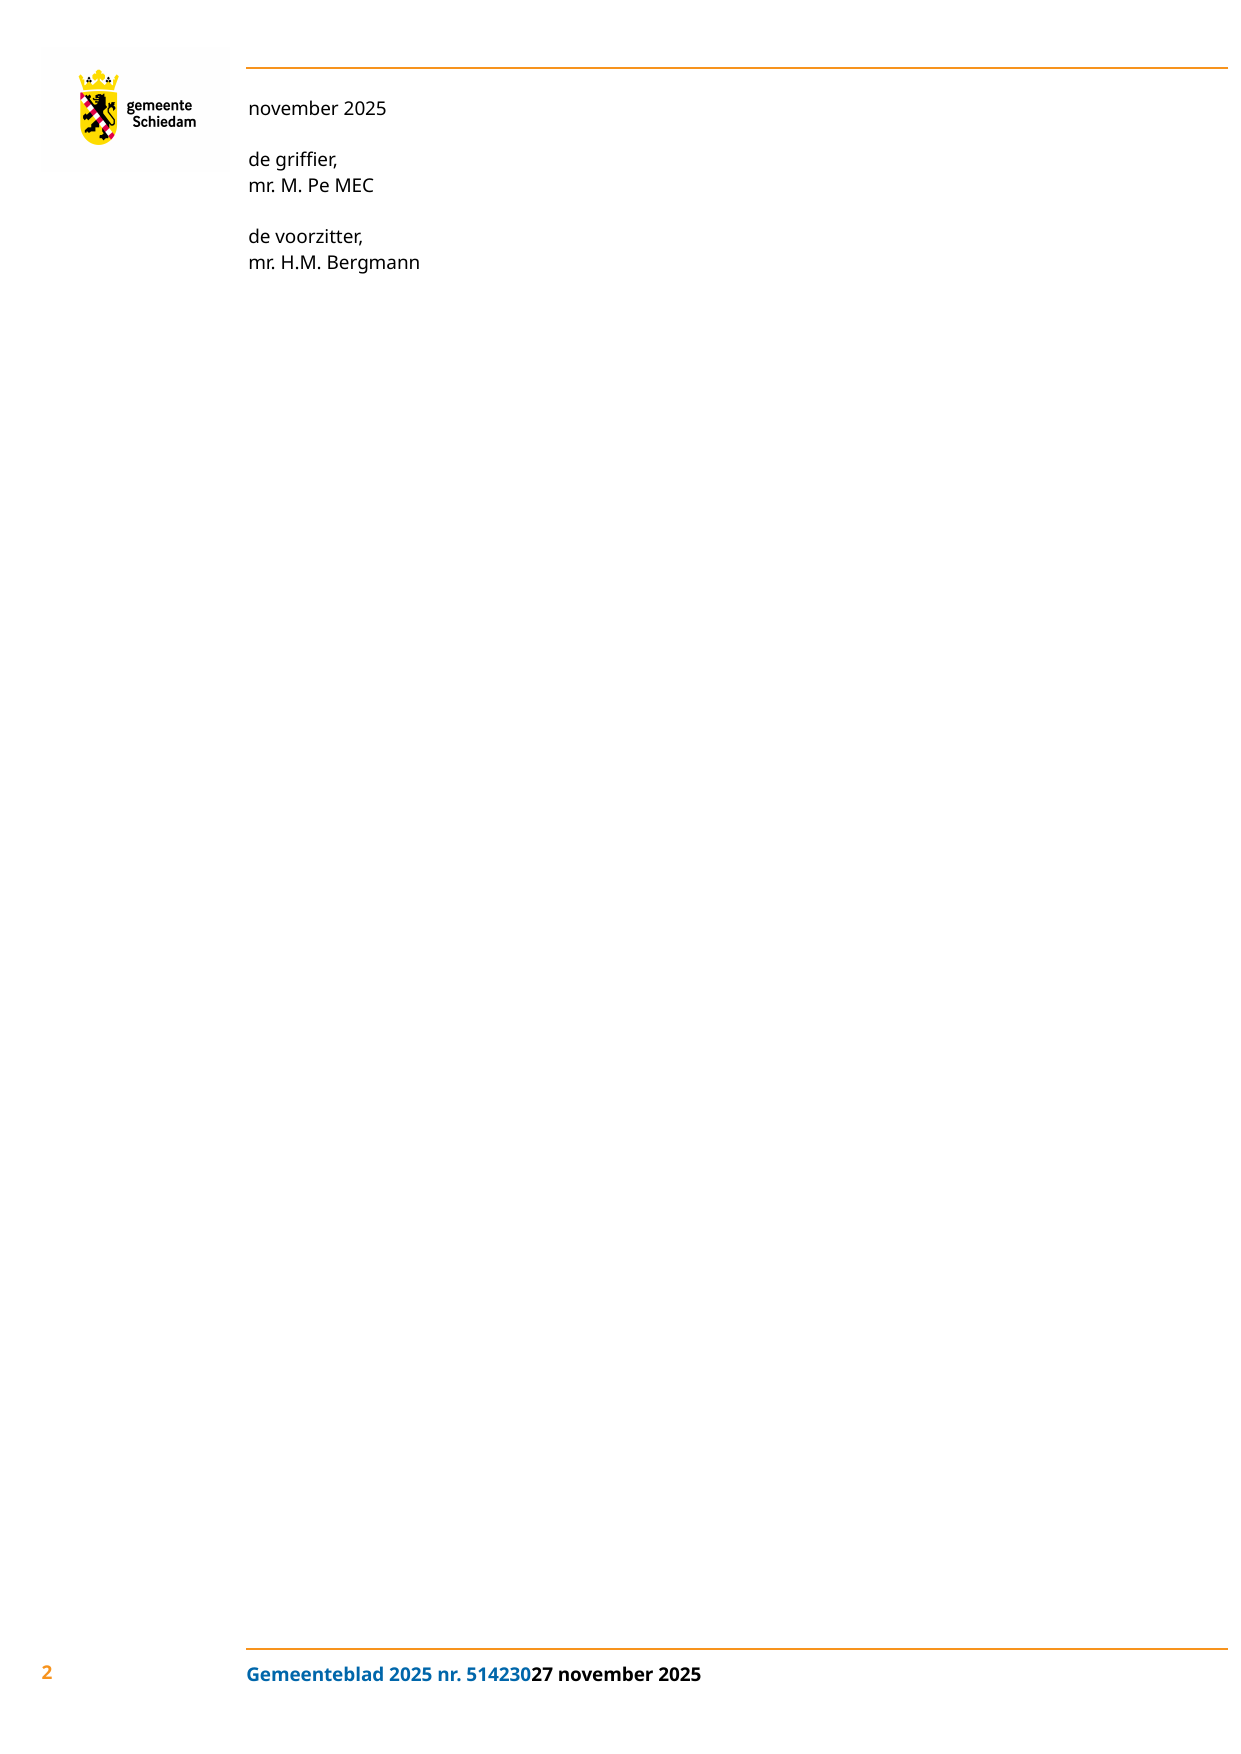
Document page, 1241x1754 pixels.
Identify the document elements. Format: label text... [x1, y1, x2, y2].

text de voorzitter, [248, 223, 1152, 249]
text november 2025 [248, 95, 1152, 121]
text de griffier, [248, 146, 1152, 172]
text mr. M. Pe MEC [248, 172, 1152, 198]
picture [41, 47, 231, 172]
text mr. H.M. Bergmann [248, 249, 1152, 275]
